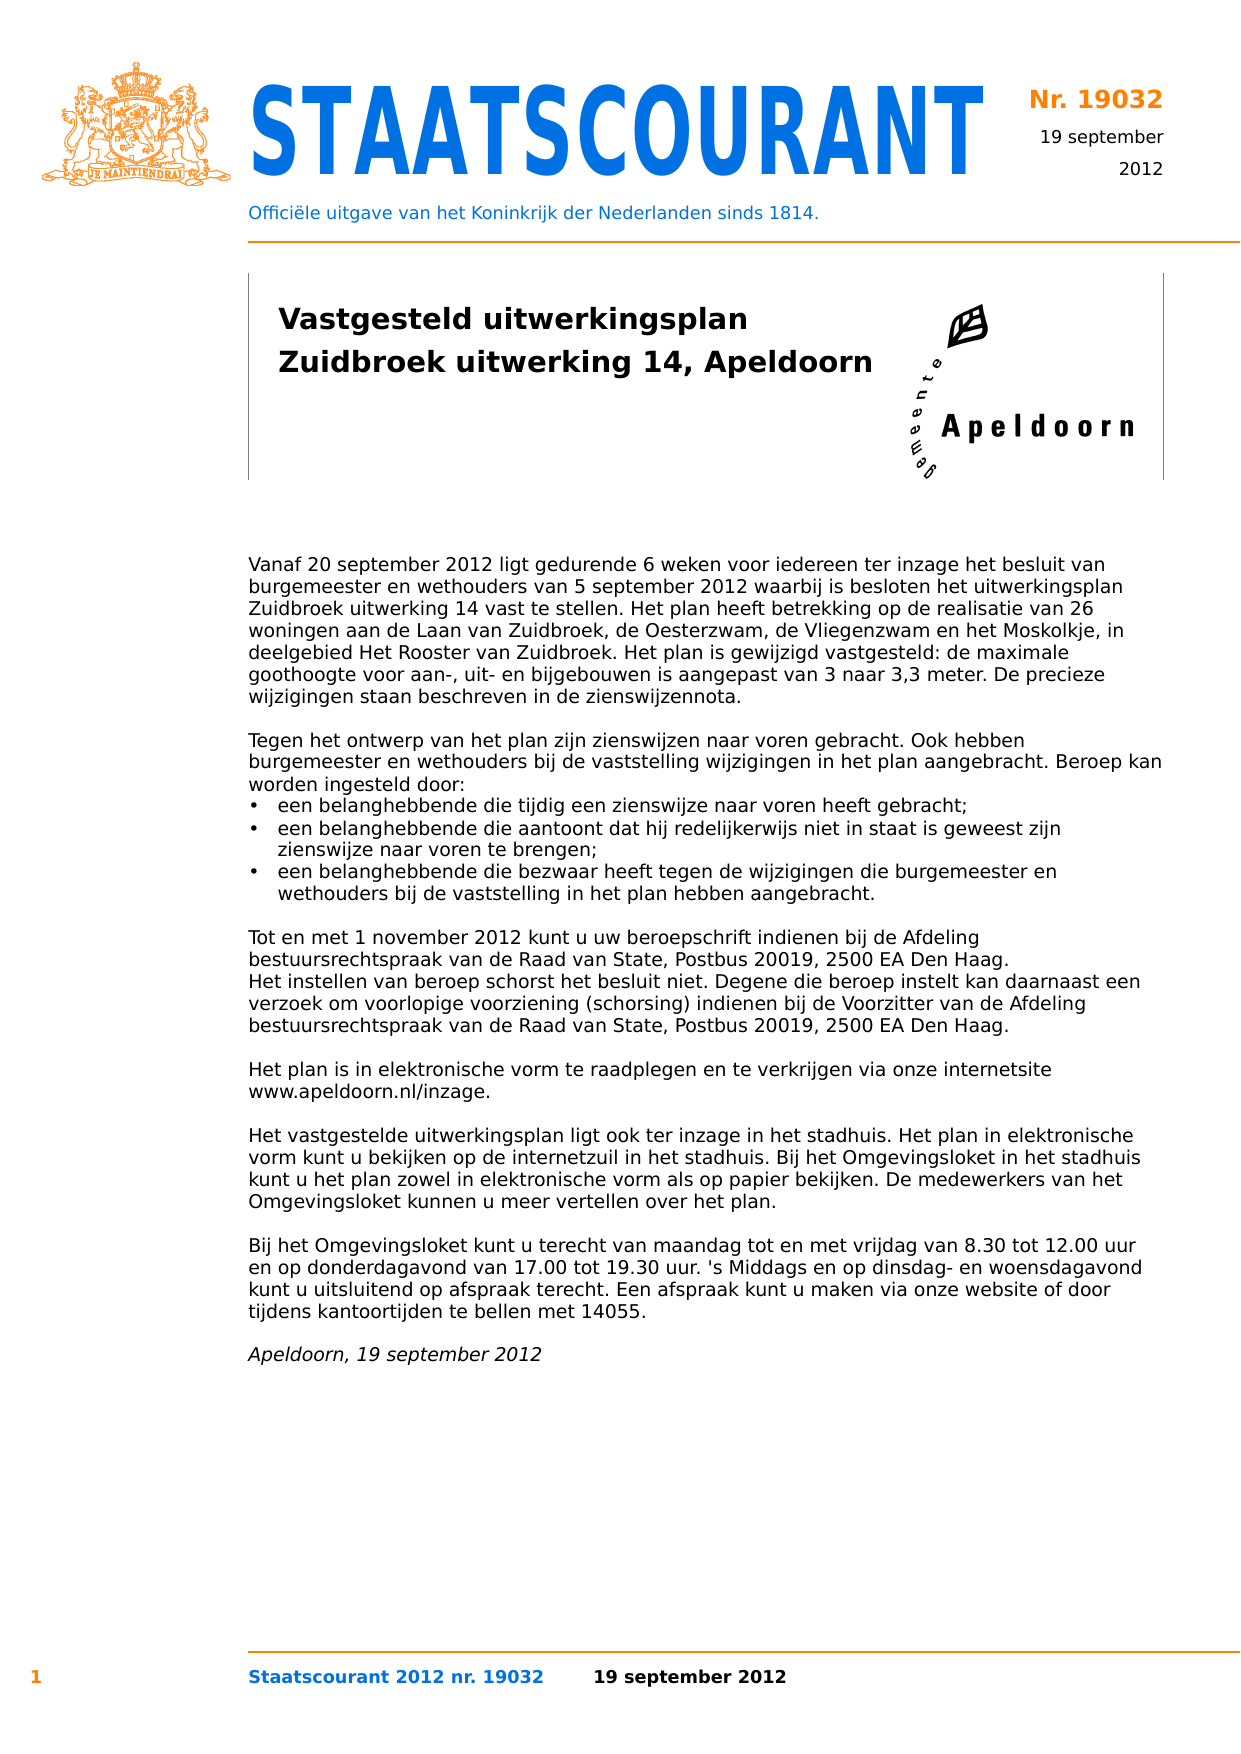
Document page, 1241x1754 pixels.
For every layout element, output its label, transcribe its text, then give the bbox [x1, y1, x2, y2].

text Het instellen van beroep schorst het besluit niet. Degene die beroep instelt kan daarnaast een verzoek om voorlopige voorziening (schorsing) indienen bij de Voorzitter van de Afdeling bestuursrechtspraak van de Raad van State, Postbus 20019, 2500 EA Den Haag. [248, 971, 1163, 1037]
text Bij het Omgevingsloket kunt u terecht van maandag tot en met vrijdag van 8.30 tot 12.00 uur en op donderdagavond van 17.00 tot 19.30 uur. 's Middags en op dinsdag- en woensdagavond kunt u uitsluitend op afspraak terecht. Een afspraak kunt u maken via onze website of door tijdens kantoortijden te bellen met 14055. [248, 1234, 1163, 1322]
text • een belanghebbende die tijdig een zienswijze naar voren heeft gebracht; [248, 795, 1163, 817]
picture [41, 62, 231, 186]
text Tot en met 1 november 2012 kunt u uw beroepschrift indienen bij de Afdeling bestuursrechtspraak van de Raad van State, Postbus 20019, 2500 EA Den Haag. [248, 927, 1163, 971]
table_header STAATSCOURANT [248, 62, 998, 203]
text • een belanghebbende die aantoont dat hij redelijkerwijs niet in staat is geweest zijn zienswijze naar voren te brengen; [248, 817, 1163, 861]
text Tegen het ontwerp van het plan zijn zienswijzen naar voren gebracht. Ook hebben burgemeester en wethouders bij de vaststelling wijzigingen in het plan aangebracht. Beroep kan worden ingesteld door: [248, 729, 1163, 795]
table_header Nr. 19032 [998, 62, 1240, 121]
subtitle Vastgesteld uitwerkingsplan Zuidbroek uitwerking 14, Apeldoorn [249, 273, 1163, 480]
table_header [25, 62, 248, 241]
table_cell 2012 [998, 153, 1240, 203]
text • een belanghebbende die bezwaar heeft tegen de wijzigingen die burgemeester en wethouders bij de vaststelling in het plan hebben aangebracht. [248, 861, 1163, 905]
picture [909, 302, 1134, 480]
text Het plan is in elektronische vorm te raadplegen en te verkrijgen via onze internetsite www.apeldoorn.nl/inzage. [248, 1059, 1163, 1103]
text Vanaf 20 september 2012 ligt gedurende 6 weken voor iedereen ter inzage het besluit van burgemeester en wethouders van 5 september 2012 waarbij is besloten het uitwerkingsplan Zuidbroek uitwerking 14 vast te stellen. Het plan heeft betrekking op de realisatie van 26 woningen aan de Laan van Zuidbroek, de Oesterzwam, de Vliegenzwam en het Moskolkje, in deelgebied Het Rooster van Zuidbroek. Het plan is gewijzigd vastgesteld: de maximale goothoogte voor aan-, uit- en bijgebouwen is aangepast van 3 naar 3,3 meter. De precieze wijzigingen staan beschreven in de zienswijzennota. [248, 554, 1163, 708]
table_cell Officiële uitgave van het Koninkrijk der Nederlanden sinds 1814. [248, 203, 1240, 241]
text Het vastgestelde uitwerkingsplan ligt ook ter inzage in het stadhuis. Het plan in elektronische vorm kunt u bekijken op de internetzuil in het stadhuis. Bij het Omgevingsloket in het stadhuis kunt u het plan zowel in elektronische vorm als op papier bekijken. De medewerkers van het Omgevingsloket kunnen u meer vertellen over het plan. [248, 1125, 1163, 1213]
table_cell 19 september [998, 121, 1240, 153]
text Apeldoorn, 19 september 2012 [248, 1344, 1163, 1366]
